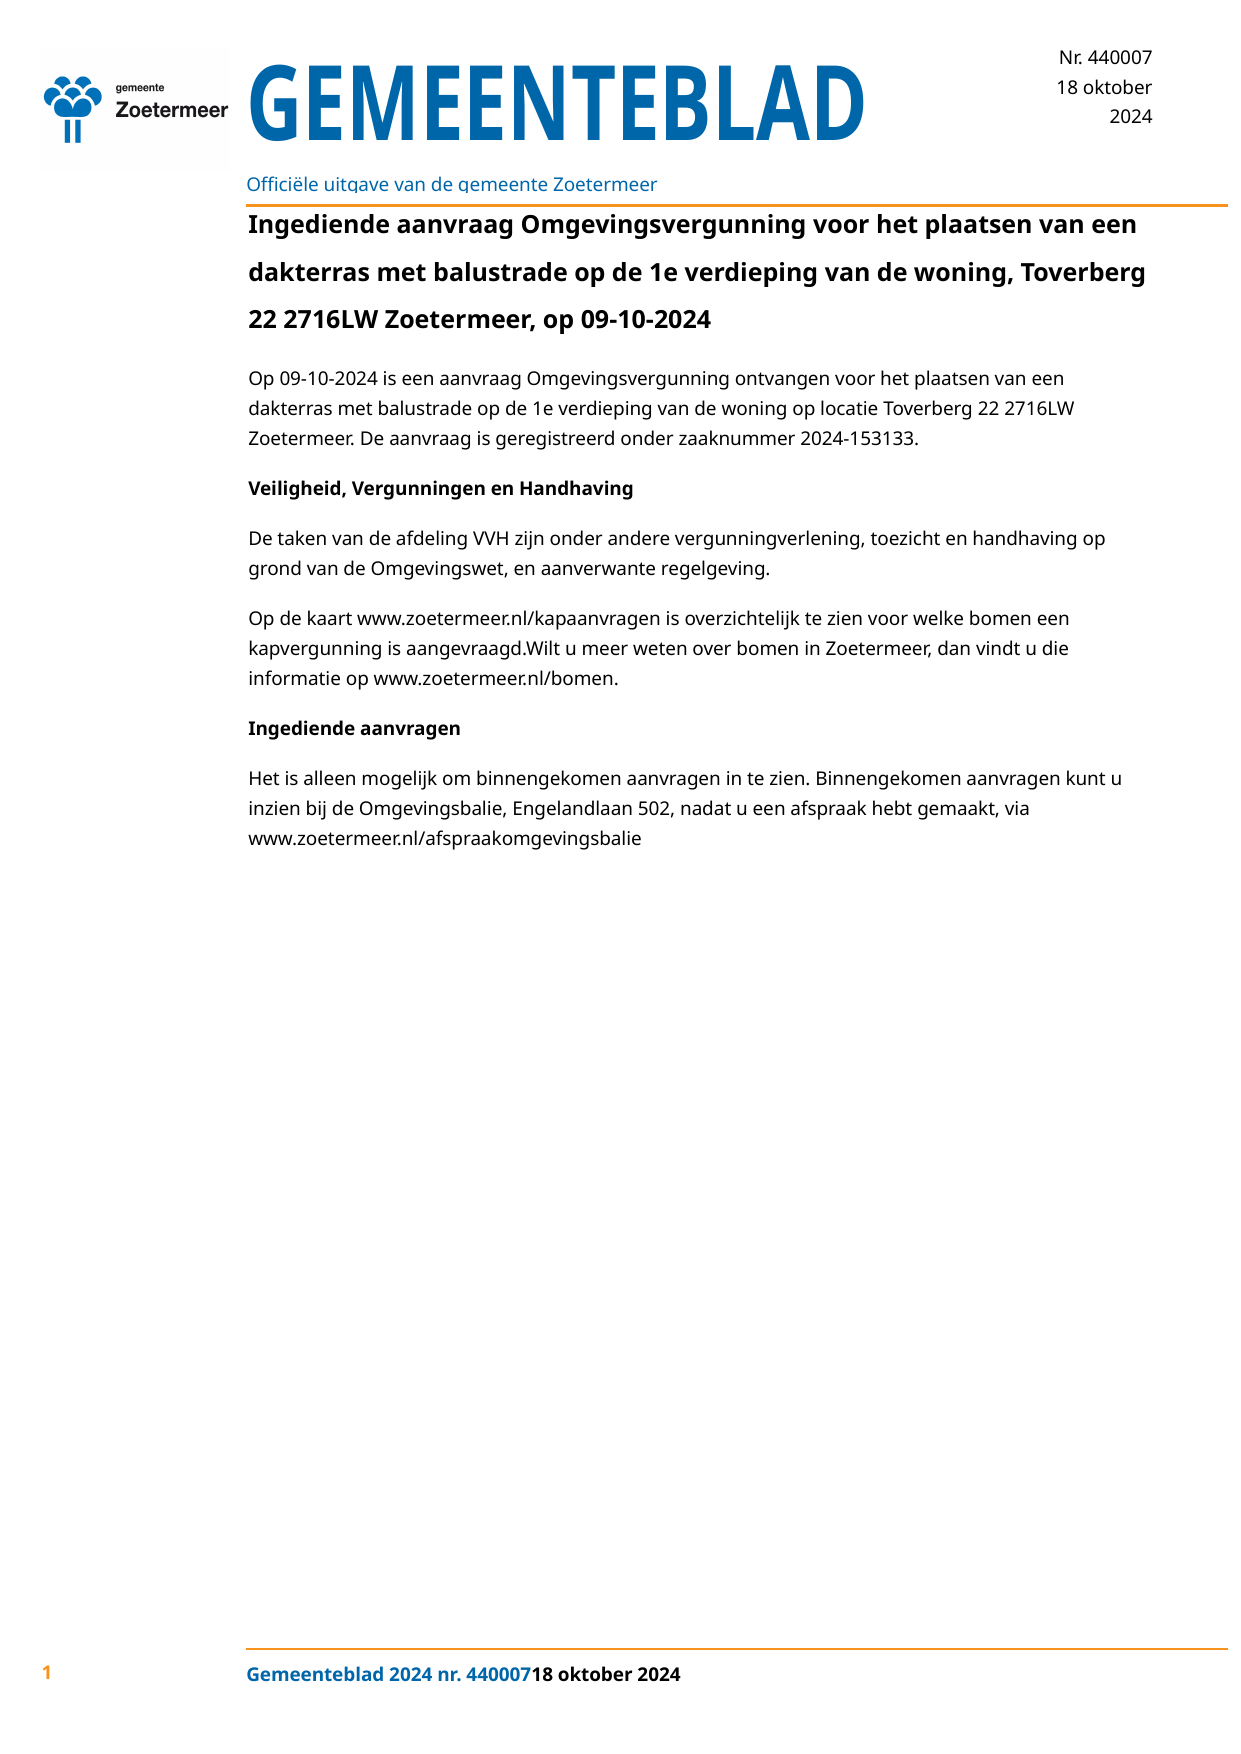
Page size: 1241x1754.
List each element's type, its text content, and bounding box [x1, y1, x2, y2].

text Veiligheid, Vergunningen en Handhaving [248, 475, 1152, 501]
text Ingediende aanvraag Omgevingsvergunning voor het plaatsen van een dakterras met balustrade op de 1e verdieping van de woning, Toverberg 22 2716LW Zoetermeer, op 09-10-2024 [248, 207, 1152, 336]
text Op 09-10-2024 is een aanvraag Omgevingsvergunning ontvangen voor het plaatsen van een dakterras met balustrade op de 1e verdieping van de woning op locatie Toverberg 22 2716LW Zoetermeer. De aanvraag is geregistreerd onder zaaknummer 2024-153133. [248, 366, 1152, 450]
text De taken van de afdeling VVH zijn onder andere vergunningverlening, toezicht en handhaving op grond van de Omgevingswet, en aanverwante regelgeving. [248, 526, 1152, 581]
text Op de kaart www.zoetermeer.nl/kapaanvragen is overzichtelijk te zien voor welke bomen een kapvergunning is aangevraagd.Wilt u meer weten over bomen in Zoetermeer, dan vindt u die informatie op www.zoetermeer.nl/bomen. [248, 606, 1152, 690]
text Ingediende aanvragen [248, 715, 1152, 741]
picture [41, 47, 231, 172]
text Het is alleen mogelijk om binnengekomen aanvragen in te zien. Binnengekomen aanvragen kunt u inzien bij de Omgevingsbalie, Engelandlaan 502, nadat u een afspraak hebt gemaakt, via www.zoetermeer.nl/afspraakomgevingsbalie [248, 766, 1152, 850]
